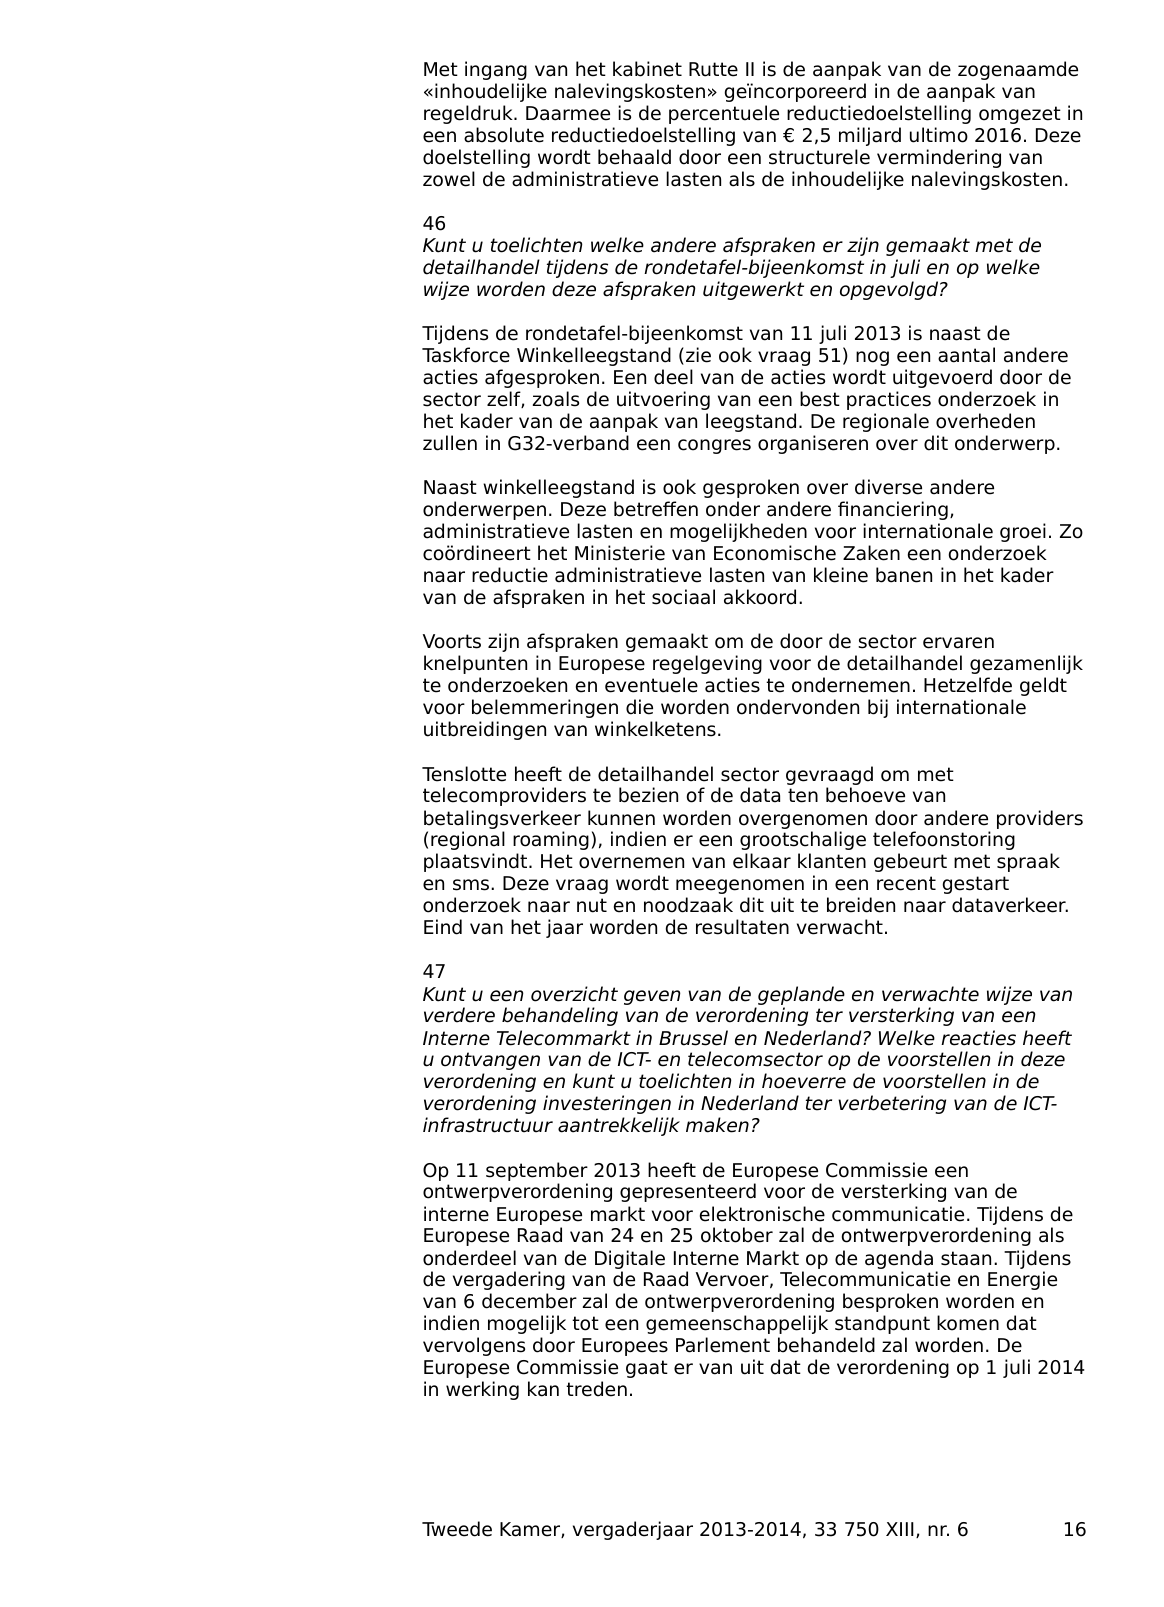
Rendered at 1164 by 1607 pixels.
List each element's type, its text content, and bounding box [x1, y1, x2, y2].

text 47 [422, 961, 1087, 983]
text Naast winkelleegstand is ook gesproken over diverse andere onderwerpen. Deze betreffen onder andere financiering, administratieve lasten en mogelijkheden voor internationale groei. Zo coördineert het Ministerie van Economische Zaken een onderzoek naar reductie administratieve lasten van kleine banen in het kader van de afspraken in het sociaal akkoord. [422, 477, 1087, 609]
text Kunt u toelichten welke andere afspraken er zijn gemaakt met de detailhandel tijdens de rondetafel-bijeenkomst in juli en op welke wijze worden deze afspraken uitgewerkt en opgevolgd? [422, 235, 1087, 301]
text Kunt u een overzicht geven van de geplande en verwachte wijze van verdere behandeling van de verordening ter versterking van een Interne Telecommarkt in Brussel en Nederland? Welke reacties heeft u ontvangen van de ICT- en telecomsector op de voorstellen in deze verordening en kunt u toelichten in hoeverre de voorstellen in de verordening investeringen in Nederland ter verbetering van de ICT-infrastructuur aantrekkelijk maken? [422, 983, 1087, 1137]
text Tenslotte heeft de detailhandel sector gevraagd om met telecomproviders te bezien of de data ten behoeve van betalingsverkeer kunnen worden overgenomen door andere providers (regional roaming), indien er een grootschalige telefoonstoring plaatsvindt. Het overnemen van elkaar klanten gebeurt met spraak en sms. Deze vraag wordt meegenomen in een recent gestart onderzoek naar nut en noodzaak dit uit te breiden naar dataverkeer. Eind van het jaar worden de resultaten verwacht. [422, 763, 1087, 939]
text Op 11 september 2013 heeft de Europese Commissie een ontwerpverordening gepresenteerd voor de versterking van de interne Europese markt voor elektronische communicatie. Tijdens de Europese Raad van 24 en 25 oktober zal de ontwerpverordening als onderdeel van de Digitale Interne Markt op de agenda staan. Tijdens de vergadering van de Raad Vervoer, Telecommunicatie en Energie van 6 december zal de ontwerpverordening besproken worden en indien mogelijk tot een gemeenschappelijk standpunt komen dat vervolgens door Europees Parlement behandeld zal worden. De Europese Commissie gaat er van uit dat de verordening op 1 juli 2014 in werking kan treden. [422, 1159, 1087, 1401]
text 46 [422, 213, 1087, 235]
text Met ingang van het kabinet Rutte II is de aanpak van de zogenaamde «inhoudelijke nalevingskosten» geïncorporeerd in de aanpak van regeldruk. Daarmee is de percentuele reductiedoelstelling omgezet in een absolute reductiedoelstelling van € 2,5 miljard ultimo 2016. Deze doelstelling wordt behaald door een structurele vermindering van zowel de administratieve lasten als de inhoudelijke nalevingskosten. [422, 59, 1087, 191]
text Tijdens de rondetafel-bijeenkomst van 11 juli 2013 is naast de Taskforce Winkelleegstand (zie ook vraag 51) nog een aantal andere acties afgesproken. Een deel van de acties wordt uitgevoerd door de sector zelf, zoals de uitvoering van een best practices onderzoek in het kader van de aanpak van leegstand. De regionale overheden zullen in G32-verband een congres organiseren over dit onderwerp. [422, 323, 1087, 455]
text Voorts zijn afspraken gemaakt om de door de sector ervaren knelpunten in Europese regelgeving voor de detailhandel gezamenlijk te onderzoeken en eventuele acties te ondernemen. Hetzelfde geldt voor belemmeringen die worden ondervonden bij internationale uitbreidingen van winkelketens. [422, 631, 1087, 741]
